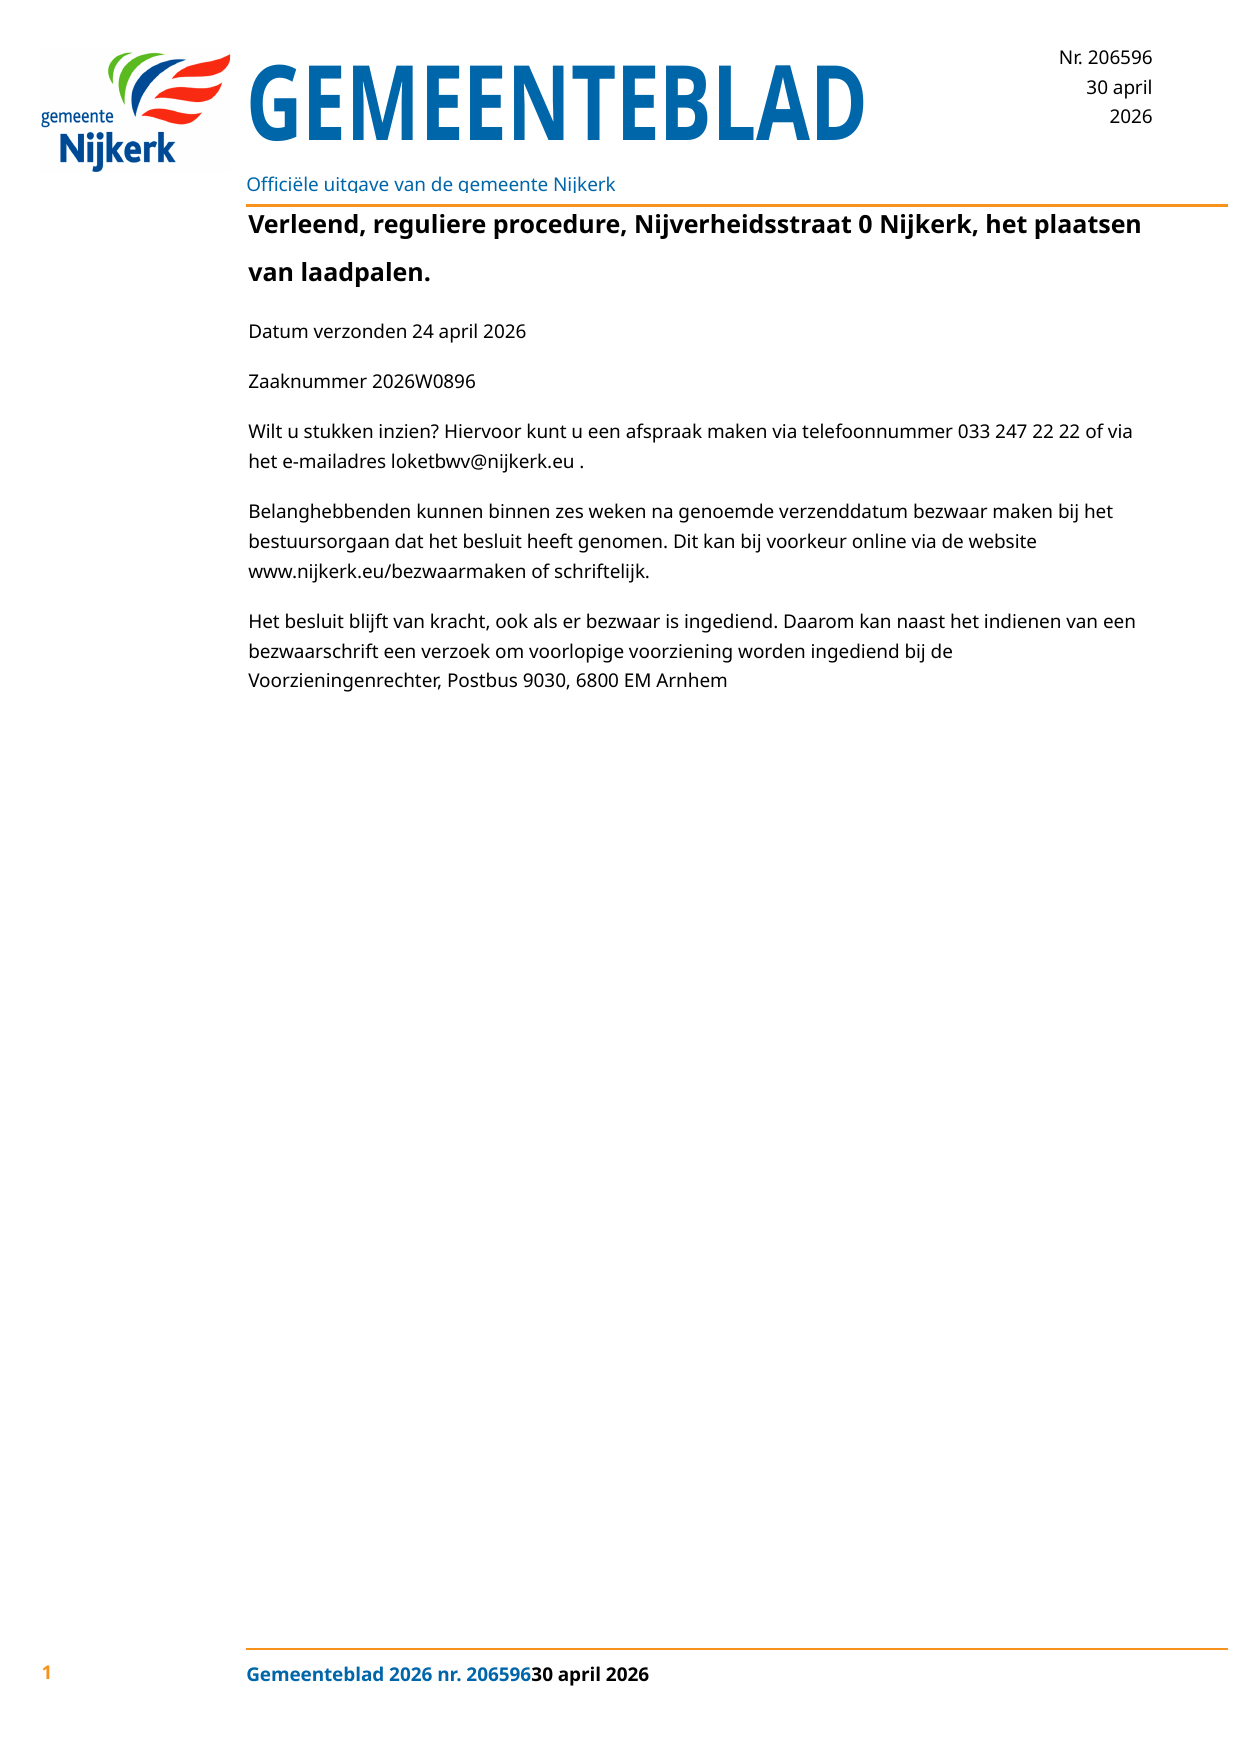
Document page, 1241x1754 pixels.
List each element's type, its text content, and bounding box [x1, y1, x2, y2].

text Datum verzonden 24 april 2026 [248, 318, 1152, 344]
text Het besluit blijft van kracht, ook als er bezwaar is ingediend. Daarom kan naast het indienen van een bezwaarschrift een verzoek om voorlopige voorziening worden ingediend bij de Voorzieningenrechter, Postbus 9030, 6800 EM Arnhem [248, 608, 1152, 693]
text Wilt u stukken inzien? Hiervoor kunt u een afspraak maken via telefoonnummer 033 247 22 22 of via het e-mailadres loketbwv@nijkerk.eu . [248, 419, 1152, 474]
text Zaaknummer 2026W0896 [248, 368, 1152, 394]
picture [41, 47, 231, 172]
text Belanghebbenden kunnen binnen zes weken na genoemde verzenddatum bezwaar maken bij het bestuursorgaan dat het besluit heeft genomen. Dit kan bij voorkeur online via de website www.nijkerk.eu/bezwaarmaken of schriftelijk. [248, 499, 1152, 584]
text Verleend, reguliere procedure, Nijverheidsstraat 0 Nijkerk, het plaatsen van laadpalen. [248, 207, 1152, 288]
